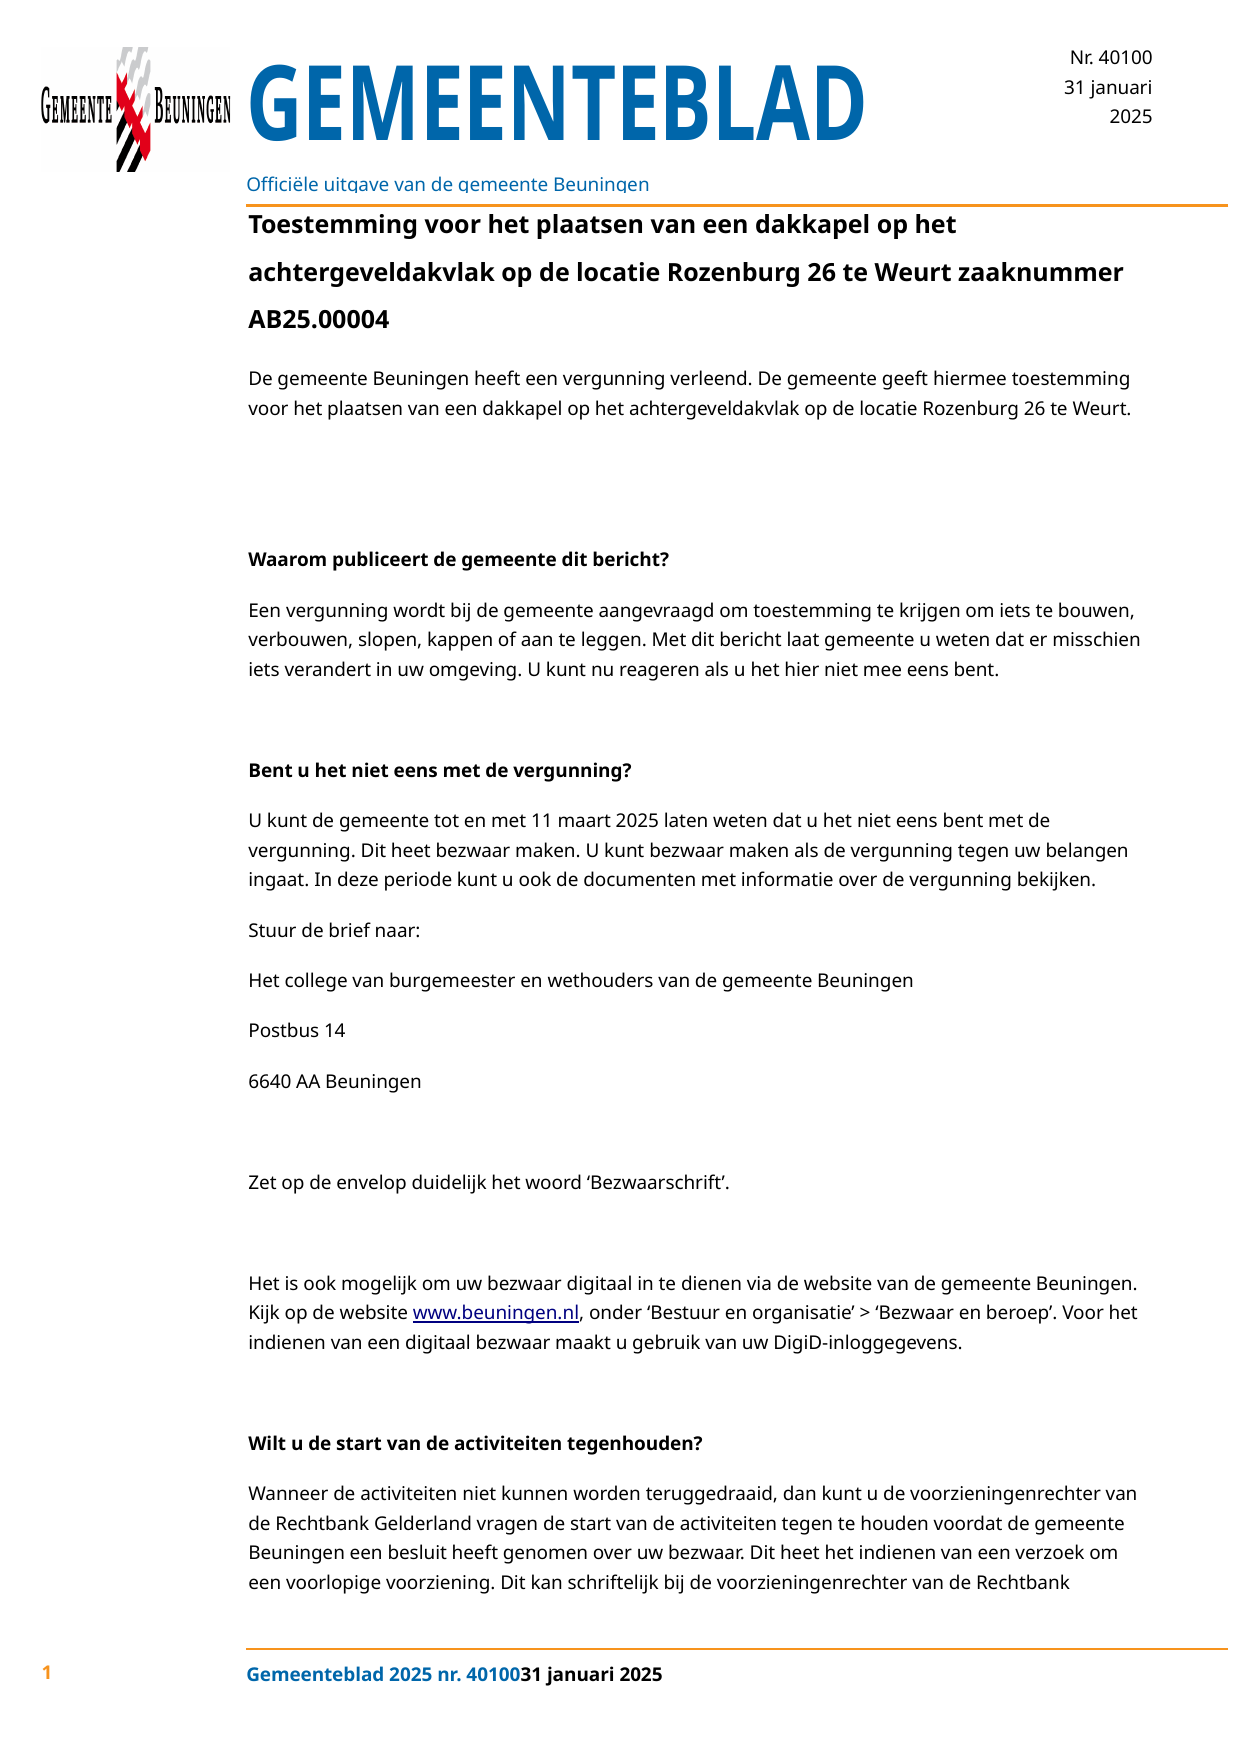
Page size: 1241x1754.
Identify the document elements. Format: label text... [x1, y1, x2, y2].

text De gemeente Beuningen heeft een vergunning verleend. De gemeente geeft hiermee toestemming voor het plaatsen van een dakkapel op het achtergeveldakvlak op de locatie Rozenburg 26 te Weurt. [248, 366, 1152, 421]
text Het college van burgemeester en wethouders van de gemeente Beuningen [248, 967, 1152, 993]
text Het is ook mogelijk om uw bezwaar digitaal in te dienen via de website van de gemeente Beuningen. Kijk op de website www.beuningen.nl, onder ‘Bestuur en organisatie’ > ‘Bezwaar en beroep’. Voor het indienen van een digitaal bezwaar maakt u gebruik van uw DigiD-inloggegevens. [248, 1270, 1152, 1354]
picture [41, 47, 231, 172]
text U kunt de gemeente tot en met 11 maart 2025 laten weten dat u het niet eens bent met de vergunning. Dit heet bezwaar maken. U kunt bezwaar maken als de vergunning tegen uw belangen ingaat. In deze periode kunt u ook de documenten met informatie over de vergunning bekijken. [248, 807, 1152, 892]
text Stuur de brief naar: [248, 917, 1152, 942]
text Waarom publiceert de gemeente dit bericht? [248, 546, 1152, 572]
text Postbus 14 [248, 1018, 1152, 1043]
text Zet op de envelop duidelijk het woord ‘Bezwaarschrift’. [248, 1169, 1152, 1194]
text Wanneer de activiteiten niet kunnen worden teruggedraaid, dan kunt u de voorzieningenrechter van de Rechtbank Gelderland vragen de start van de activiteiten tegen te houden voordat de gemeente Beuningen een besluit heeft genomen over uw bezwaar. Dit heet het indienen van een verzoek om een voorlopige voorziening. Dit kan schriftelijk bij de voorzieningenrechter van de Rechtbank [248, 1480, 1152, 1594]
text 6640 AA Beuningen [248, 1068, 1152, 1094]
text Bent u het niet eens met de vergunning? [248, 757, 1152, 782]
text Wilt u de start van de activiteiten tegenhouden? [248, 1430, 1152, 1455]
text Toestemming voor het plaatsen van een dakkapel op het achtergeveldakvlak op de locatie Rozenburg 26 te Weurt zaaknummer AB25.00004 [248, 207, 1152, 336]
text Een vergunning wordt bij de gemeente aangevraagd om toestemming te krijgen om iets te bouwen, verbouwen, slopen, kappen of aan te leggen. Met dit bericht laat gemeente u weten dat er misschien iets verandert in uw omgeving. U kunt nu reageren als u het hier niet mee eens bent. [248, 597, 1152, 682]
